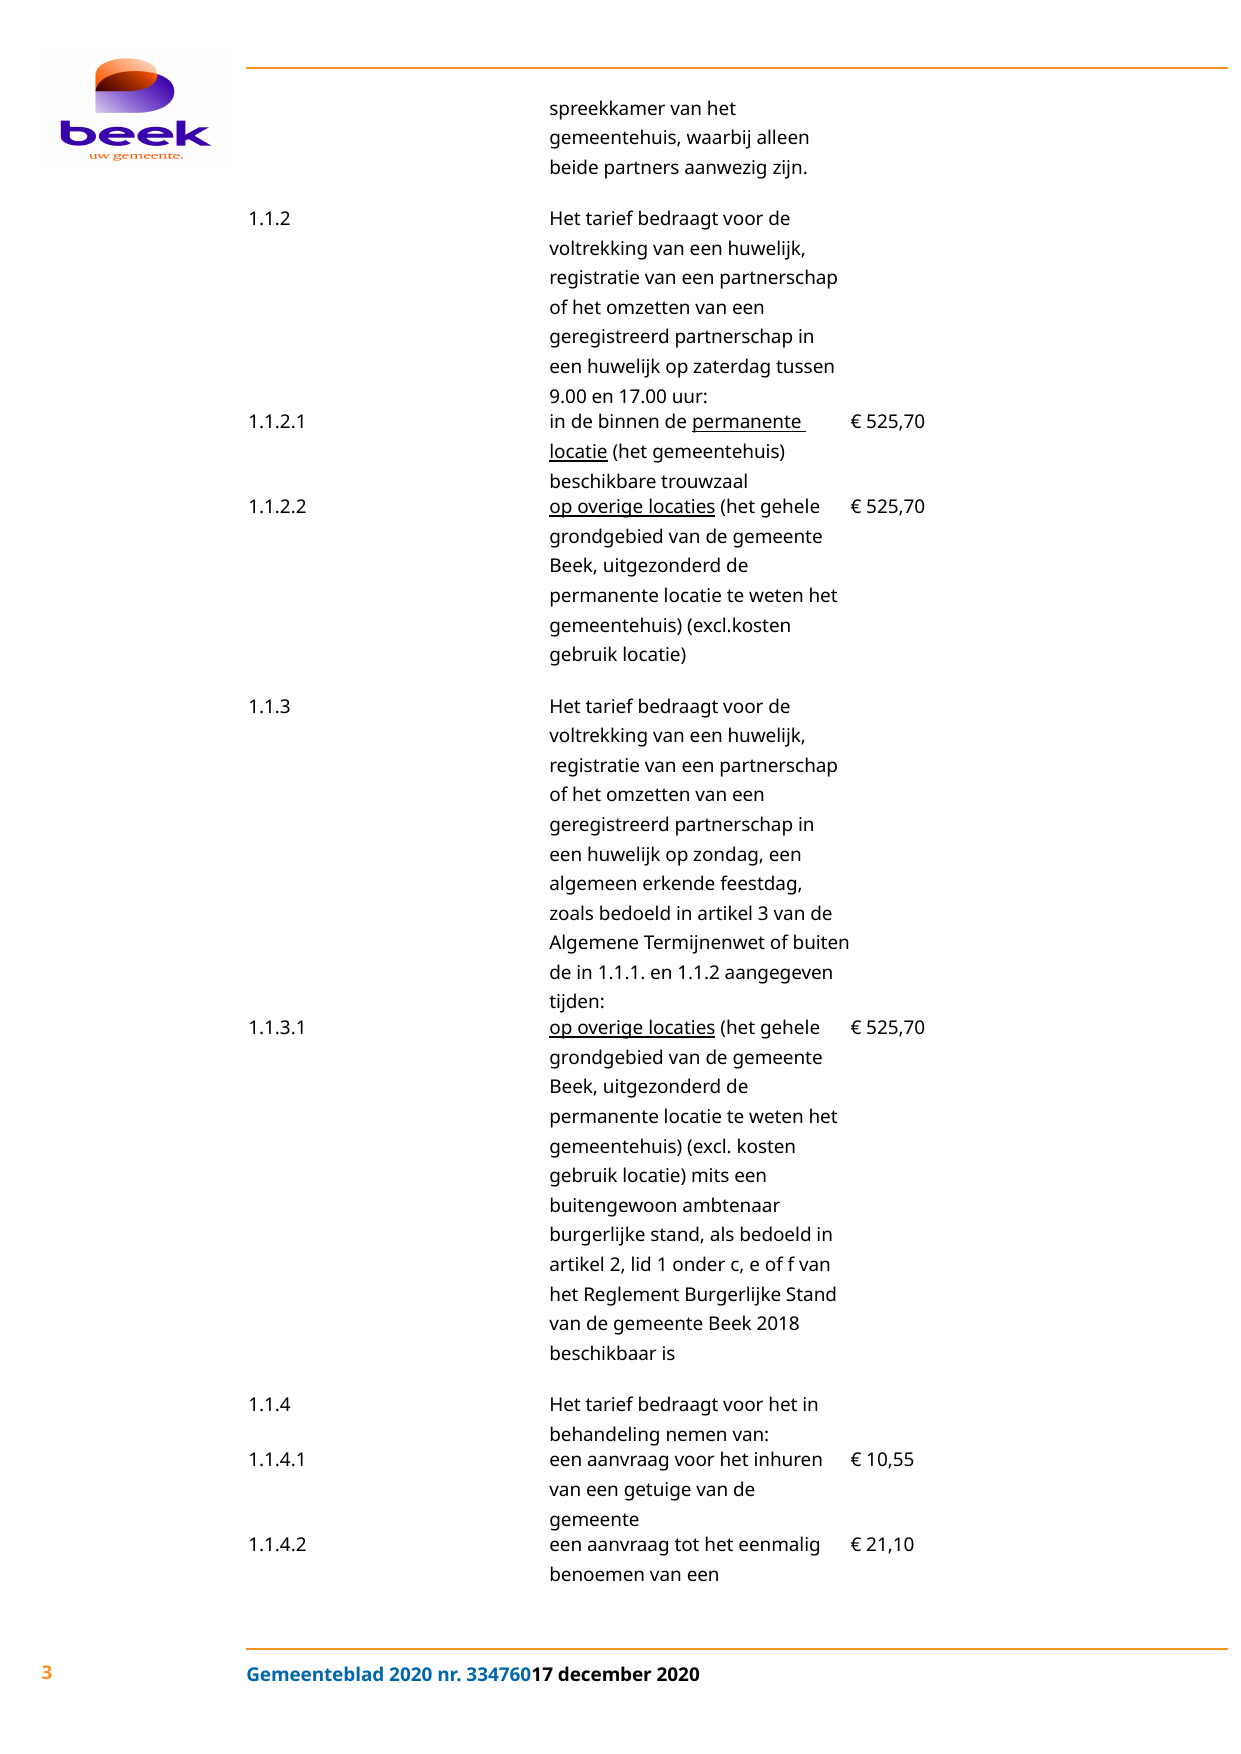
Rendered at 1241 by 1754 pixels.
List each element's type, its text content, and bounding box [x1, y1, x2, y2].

table_cell [850, 667, 1152, 693]
table_cell Het tarief bedraagt voor het in behandeling nemen van: [549, 1391, 850, 1447]
table_cell [850, 693, 1152, 1014]
table_cell spreekkamer van het gemeentehuis, waarbij alleen beide partners aanwezig zijn. [549, 95, 850, 180]
table_cell [248, 1366, 549, 1391]
table_cell [850, 1391, 1152, 1447]
table_cell 1.1.2.1 [248, 409, 549, 493]
table_cell [549, 180, 850, 205]
table_cell 1.1.2 [248, 205, 549, 409]
table_cell [850, 180, 1152, 205]
table_cell op overige locaties (het gehele grondgebied van de gemeente Beek, uitgezonderd de permanente locatie te weten het gemeentehuis) (excl.kosten gebruik locatie) [549, 494, 850, 667]
table_cell [549, 1366, 850, 1391]
table_cell € 21,10 [850, 1532, 1152, 1587]
table_cell € 525,70 [850, 409, 1152, 493]
table_cell € 525,70 [850, 494, 1152, 667]
table_cell Het tarief bedraagt voor de voltrekking van een huwelijk, registratie van een partnerschap of het omzetten van een geregistreerd partnerschap in een huwelijk op zaterdag tussen 9.00 en 17.00 uur: [549, 205, 850, 409]
table_cell [549, 667, 850, 693]
table_cell Het tarief bedraagt voor de voltrekking van een huwelijk, registratie van een partnerschap of het omzetten van een geregistreerd partnerschap in een huwelijk op zondag, een algemeen erkende feestdag, zoals bedoeld in artikel 3 van de Algemene Termijnenwet of buiten de in 1.1.1. en 1.1.2 aangegeven tijden: [549, 693, 850, 1014]
table_cell € 525,70 [850, 1015, 1152, 1366]
table_cell een aanvraag voor het inhuren van een getuige van de gemeente [549, 1447, 850, 1532]
table_cell op overige locaties (het gehele grondgebied van de gemeente Beek, uitgezonderd de permanente locatie te weten het gemeentehuis) (excl. kosten gebruik locatie) mits een buitengewoon ambtenaar burgerlijke stand, als bedoeld in artikel 2, lid 1 onder c, e of f van het Reglement Burgerlijke Stand van de gemeente Beek 2018 beschikbaar is [549, 1015, 850, 1366]
table_cell 1.1.4.1 [248, 1447, 549, 1532]
table_cell 1.1.2.2 [248, 494, 549, 667]
table_cell [850, 205, 1152, 409]
table_cell 1.1.4 [248, 1391, 549, 1447]
table_cell [248, 95, 549, 180]
table_cell 1.1.3.1 [248, 1015, 549, 1366]
table_cell een aanvraag tot het eenmalig benoemen van een [549, 1532, 850, 1587]
table_cell [850, 95, 1152, 180]
table_cell 1.1.4.2 [248, 1532, 549, 1587]
table_cell [248, 667, 549, 693]
table_cell € 10,55 [850, 1447, 1152, 1532]
picture [41, 47, 231, 172]
table_cell in de binnen de permanente locatie (het gemeentehuis) beschikbare trouwzaal [549, 409, 850, 493]
table_cell [248, 180, 549, 205]
table_cell 1.1.3 [248, 693, 549, 1014]
table_cell [850, 1366, 1152, 1391]
